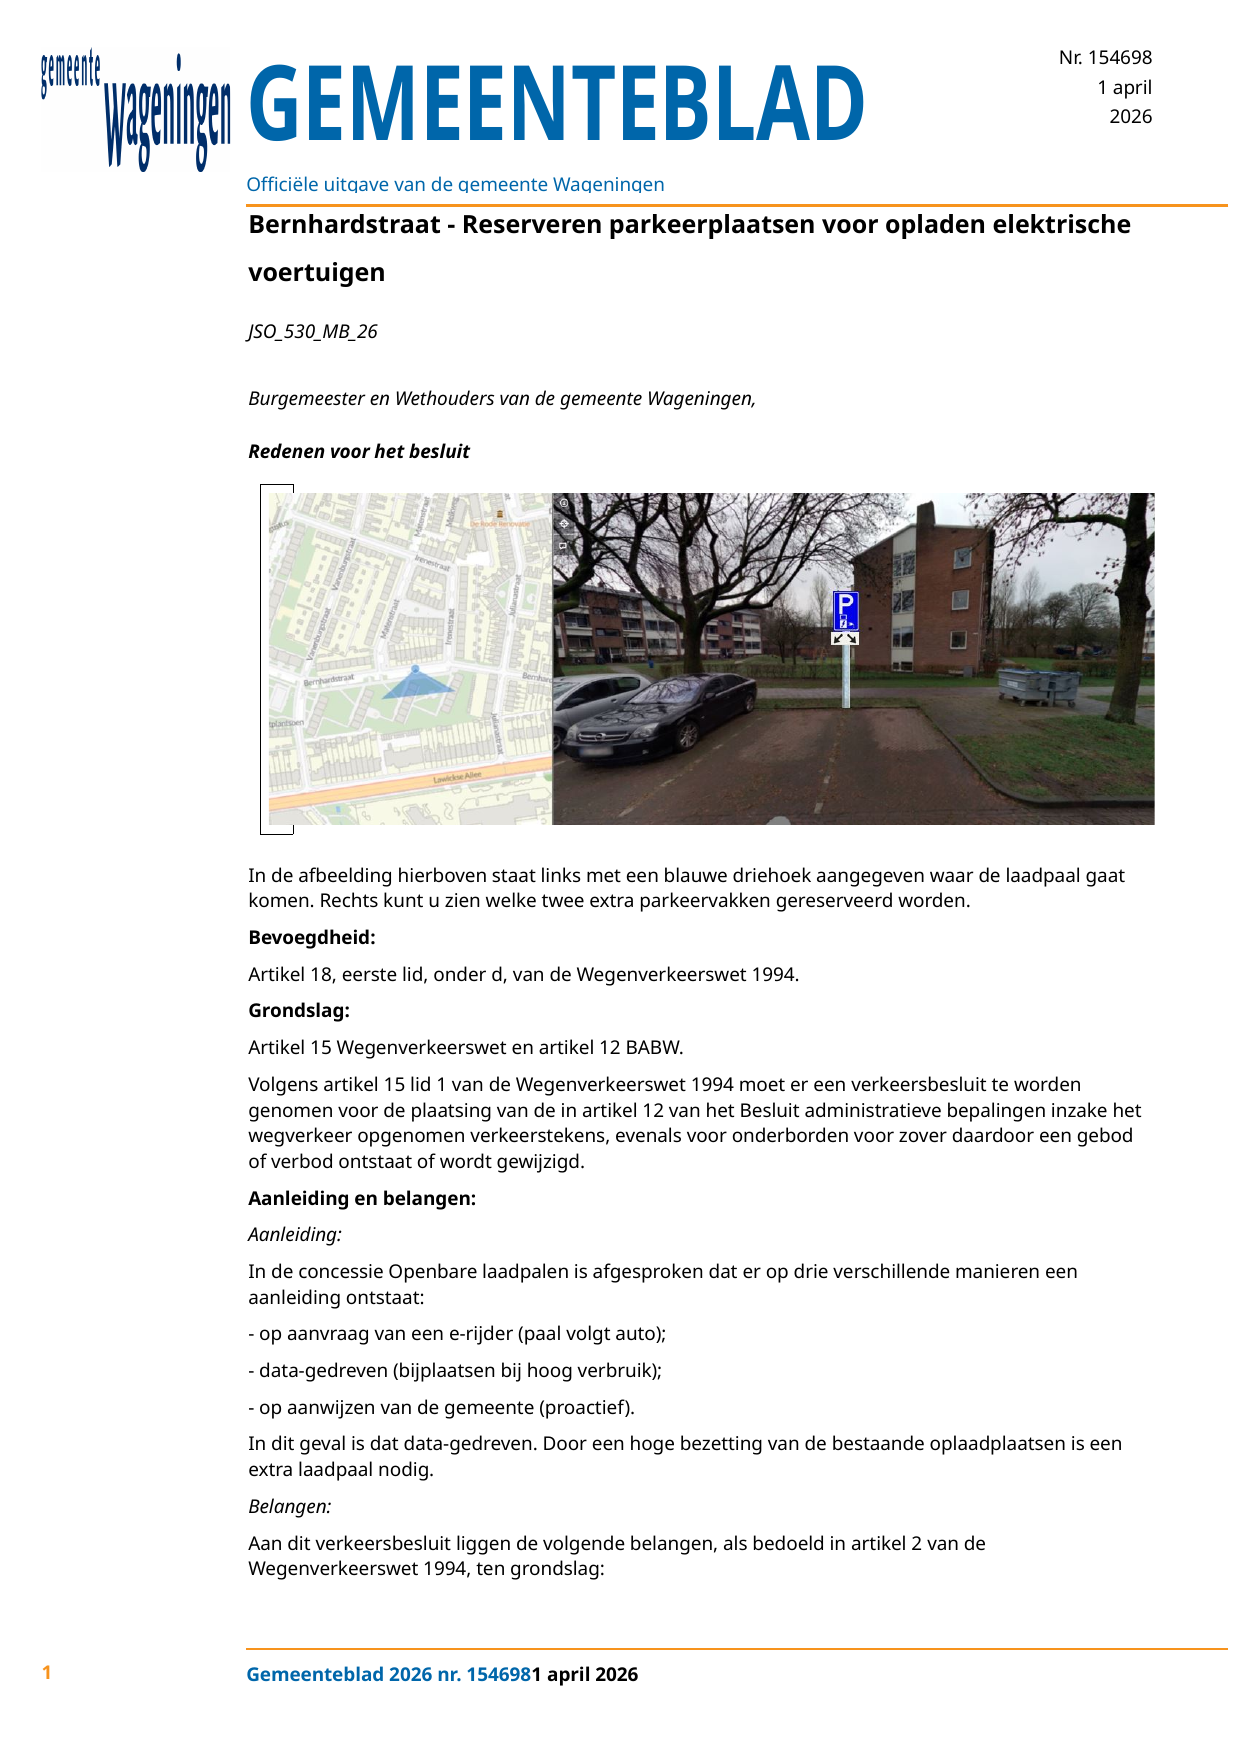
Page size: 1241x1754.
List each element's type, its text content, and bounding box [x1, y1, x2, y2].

text - op aanvraag van een e-rijder (paal volgt auto); [248, 1321, 1152, 1346]
text Aan dit verkeersbesluit liggen de volgende belangen, als bedoeld in artikel 2 van de Wegenverkeerswet 1994, ten grondslag: [248, 1530, 1152, 1581]
text JSO_530_MB_26 [248, 318, 1152, 344]
picture [41, 47, 231, 172]
text Volgens artikel 15 lid 1 van de Wegenverkeerswet 1994 moet er een verkeersbesluit te worden genomen voor de plaatsing van de in artikel 12 van het Besluit administratieve bepalingen inzake het wegverkeer opgenomen verkeerstekens, evenals voor onderborden voor zover daardoor een gebod of verbod ontstaat of wordt gewijzigd. [248, 1071, 1152, 1174]
text Artikel 18, eerste lid, onder d, van de Wegenverkeerswet 1994. [248, 961, 1152, 987]
text Artikel 15 Wegenverkeerswet en artikel 12 BABW. [248, 1034, 1152, 1060]
text In de afbeelding hierboven staat links met een blauwe driehoek aangegeven waar de laadpaal gaat komen. Rechts kunt u zien welke twee extra parkeervakken gereserveerd worden. [248, 862, 1152, 913]
text Aanleiding: [248, 1222, 1152, 1247]
text Belangen: [248, 1493, 1152, 1519]
text Redenen voor het besluit [248, 438, 1152, 464]
text Bernhardstraat - Reserveren parkeerplaatsen voor opladen elektrische voertuigen [248, 207, 1152, 288]
text Aanleiding en belangen: [248, 1185, 1152, 1211]
text - data-gedreven (bijplaatsen bij hoog verbruik); [248, 1357, 1152, 1383]
text Grondslag: [248, 998, 1152, 1023]
text Burgemeester en Wethouders van de gemeente Wageningen, [248, 386, 1152, 411]
text In dit geval is dat data-gedreven. Door een hoge bezetting van de bestaande oplaadplaatsen is een extra laadpaal nodig. [248, 1431, 1152, 1482]
picture [268, 493, 1155, 825]
text - op aanwijzen van de gemeente (proactief). [248, 1394, 1152, 1420]
text Bevoegdheid: [248, 924, 1152, 950]
text In de concessie Openbare laadpalen is afgesproken dat er op drie verschillende manieren een aanleiding ontstaat: [248, 1258, 1152, 1310]
